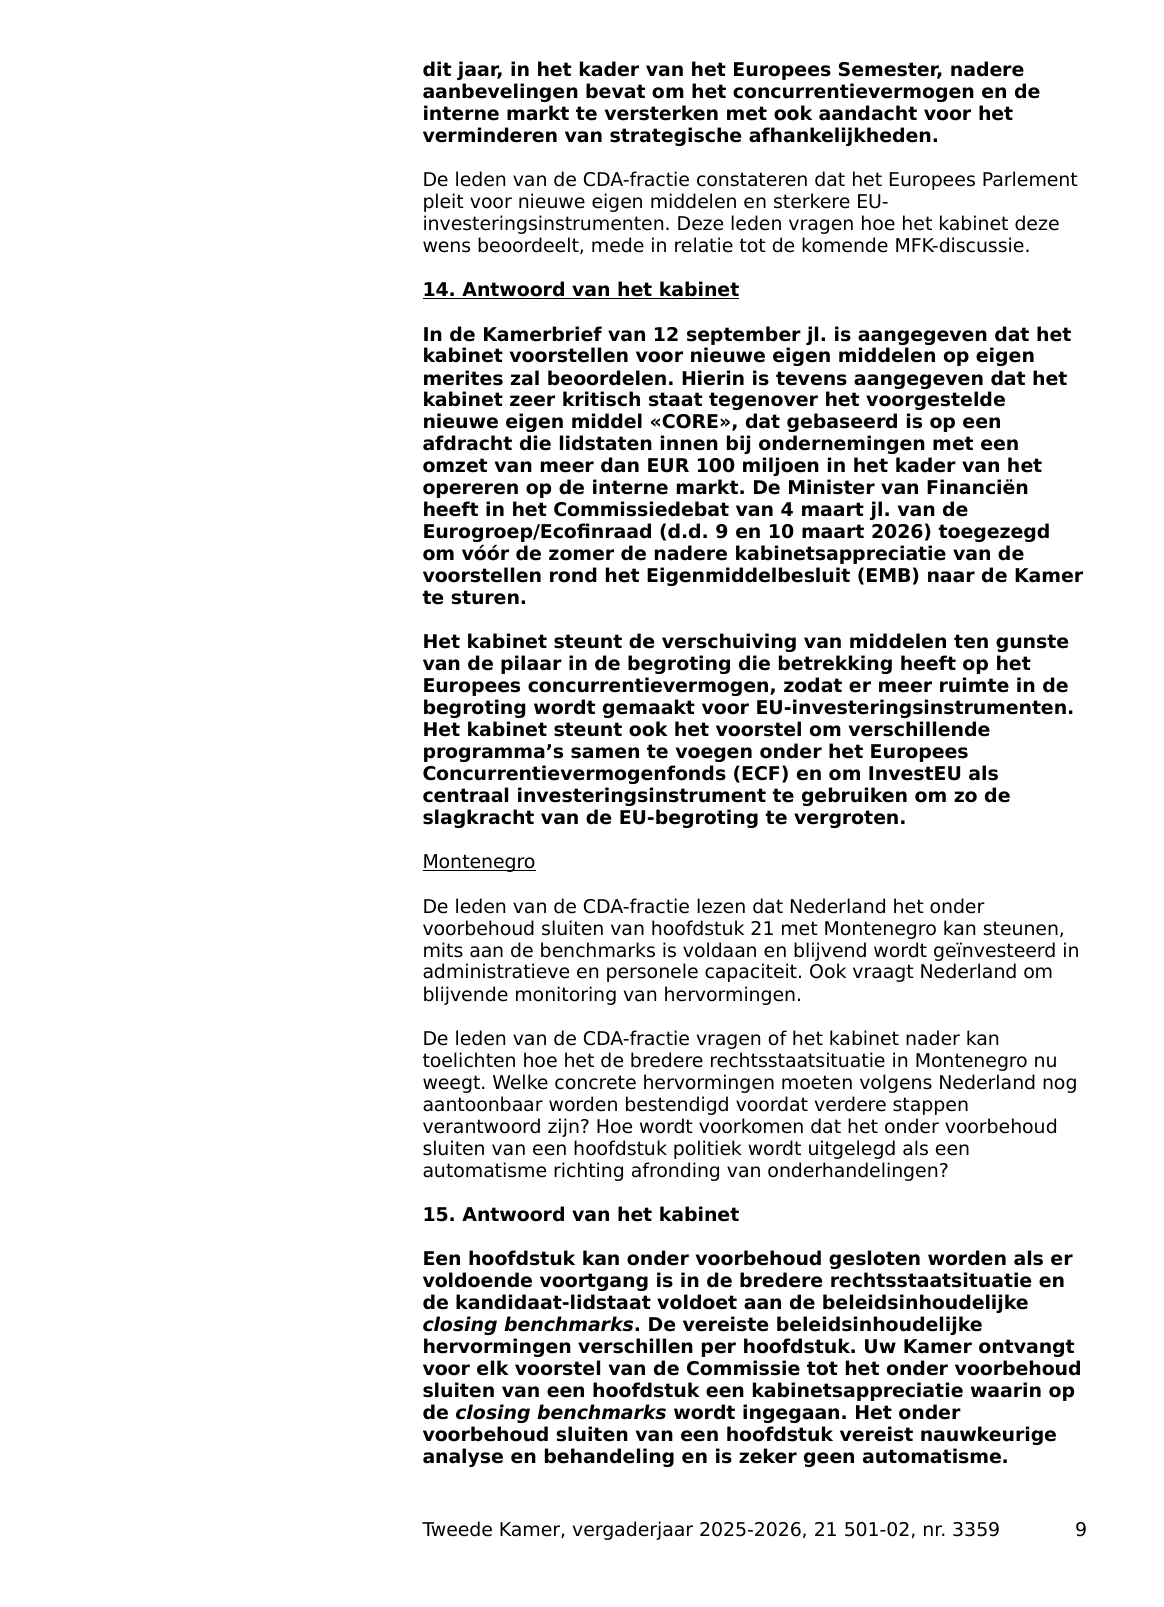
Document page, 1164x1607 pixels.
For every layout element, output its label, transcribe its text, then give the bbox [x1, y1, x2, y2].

text De leden van de CDA-fractie vragen of het kabinet nader kan toelichten hoe het de bredere rechtsstaatsituatie in Montenegro nu weegt. Welke concrete hervormingen moeten volgens Nederland nog aantoonbaar worden bestendigd voordat verdere stappen verantwoord zijn? Hoe wordt voorkomen dat het onder voorbehoud sluiten van een hoofdstuk politiek wordt uitgelegd als een automatisme richting afronding van onderhandelingen? [422, 1028, 1087, 1181]
text Het kabinet steunt de verschuiving van middelen ten gunste van de pilaar in de begroting die betrekking heeft op het Europees concurrentievermogen, zodat er meer ruimte in de begroting wordt gemaakt voor EU-investeringsinstrumenten. Het kabinet steunt ook het voorstel om verschillende programma’s samen te voegen onder het Europees Concurrentievermogenfonds (ECF) en om InvestEU als centraal investeringsinstrument te gebruiken om zo de slagkracht van de EU-begroting te vergroten. [422, 631, 1087, 829]
text Een hoofdstuk kan onder voorbehoud gesloten worden als er voldoende voortgang is in de bredere rechtsstaatsituatie en de kandidaat-lidstaat voldoet aan de beleidsinhoudelijke closing benchmarks. De vereiste beleidsinhoudelijke hervormingen verschillen per hoofdstuk. Uw Kamer ontvangt voor elk voorstel van de Commissie tot het onder voorbehoud sluiten van een hoofdstuk een kabinetsappreciatie waarin op de closing benchmarks wordt ingegaan. Het onder voorbehoud sluiten van een hoofdstuk vereist nauwkeurige analyse en behandeling en is zeker geen automatisme. [422, 1248, 1087, 1468]
text De leden van de CDA-fractie constateren dat het Europees Parlement pleit voor nieuwe eigen middelen en sterkere EU-investeringsinstrumenten. Deze leden vragen hoe het kabinet deze wens beoordeelt, mede in relatie tot de komende MFK-discussie. [422, 169, 1087, 257]
subtitle 15. Antwoord van het kabinet [422, 1204, 1087, 1226]
subtitle 14. Antwoord van het kabinet [422, 279, 1087, 301]
text dit jaar, in het kader van het Europees Semester, nadere aanbevelingen bevat om het concurrentievermogen en de interne markt te versterken met ook aandacht voor het verminderen van strategische afhankelijkheden. [422, 59, 1087, 147]
subtitle Montenegro [422, 851, 1087, 873]
text In de Kamerbrief van 12 september jl. is aangegeven dat het kabinet voorstellen voor nieuwe eigen middelen op eigen merites zal beoordelen. Hierin is tevens aangegeven dat het kabinet zeer kritisch staat tegenover het voorgestelde nieuwe eigen middel «CORE», dat gebaseerd is op een afdracht die lidstaten innen bij ondernemingen met een omzet van meer dan EUR 100 miljoen in het kader van het opereren op de interne markt. De Minister van Financiën heeft in het Commissiedebat van 4 maart jl. van de Eurogroep/Ecofinraad (d.d. 9 en 10 maart 2026) toegezegd om vóór de zomer de nadere kabinetsappreciatie van de voorstellen rond het Eigenmiddelbesluit (EMB) naar de Kamer te sturen. [422, 323, 1087, 609]
text De leden van de CDA-fractie lezen dat Nederland het onder voorbehoud sluiten van hoofdstuk 21 met Montenegro kan steunen, mits aan de benchmarks is voldaan en blijvend wordt geïnvesteerd in administratieve en personele capaciteit. Ook vraagt Nederland om blijvende monitoring van hervormingen. [422, 896, 1087, 1005]
